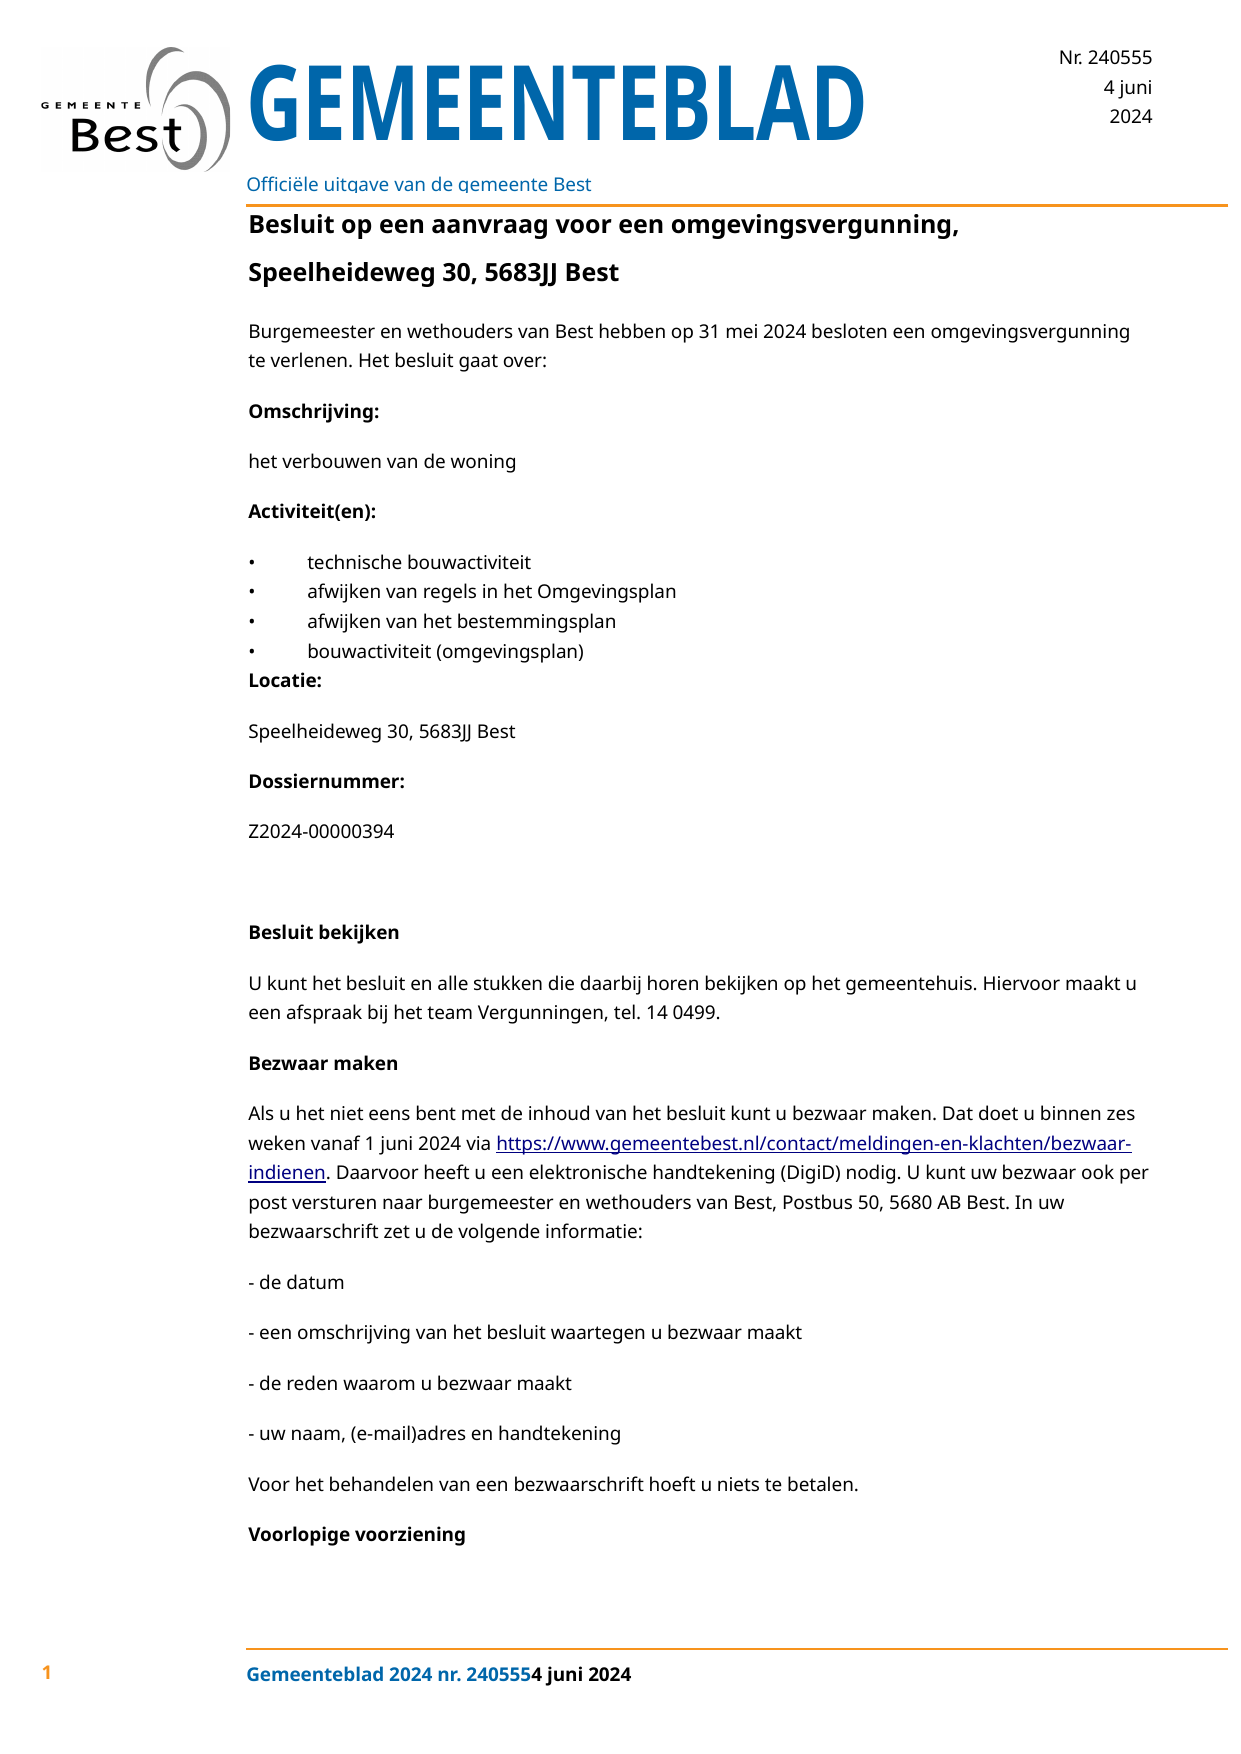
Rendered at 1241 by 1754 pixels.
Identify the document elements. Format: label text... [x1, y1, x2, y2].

text Voorlopige voorziening [248, 1521, 1152, 1547]
text Als u het niet eens bent met de inhoud van het besluit kunt u bezwaar maken. Dat doet u binnen zes weken vanaf 1 juni 2024 via https://www.gemeentebest.nl/contact/meldingen-en-klachten/bezwaar-indienen. Daarvoor heeft u een elektronische handtekening (DigiD) nodig. U kunt uw bezwaar ook per post versturen naar burgemeester en wethouders van Best, Postbus 50, 5680 AB Best. In uw bezwaarschrift zet u de volgende informatie: [248, 1100, 1152, 1244]
text - een omschrijving van het besluit waartegen u bezwaar maakt [248, 1319, 1152, 1345]
text Besluit op een aanvraag voor een omgevingsvergunning, Speelheideweg 30, 5683JJ Best [248, 207, 1152, 288]
text - uw naam, (e-mail)adres en handtekening [248, 1420, 1152, 1446]
text Bezwaar maken [248, 1050, 1152, 1076]
list afwijken van regels in het Omgevingsplan [248, 579, 1152, 604]
list afwijken van het bestemmingsplan [248, 608, 1152, 634]
text Speelheideweg 30, 5683JJ Best [248, 718, 1152, 744]
text Dossiernummer: [248, 768, 1152, 794]
text Voor het behandelen van een bezwaarschrift hoeft u niets te betalen. [248, 1471, 1152, 1497]
text Besluit bekijken [248, 919, 1152, 945]
text Burgemeester en wethouders van Best hebben op 31 mei 2024 besloten een omgevingsvergunning te verlenen. Het besluit gaat over: [248, 318, 1152, 373]
text Omschrijving: [248, 398, 1152, 424]
list technische bouwactiviteit [248, 549, 1152, 575]
text U kunt het besluit en alle stukken die daarbij horen bekijken op het gemeentehuis. Hiervoor maakt u een afspraak bij het team Vergunningen, tel. 14 0499. [248, 970, 1152, 1025]
picture [41, 47, 231, 172]
text - de datum [248, 1269, 1152, 1295]
text Activiteit(en): [248, 499, 1152, 524]
text het verbouwen van de woning [248, 448, 1152, 474]
text Z2024-00000394 [248, 819, 1152, 844]
text - de reden waarom u bezwaar maakt [248, 1370, 1152, 1396]
list bouwactiviteit (omgevingsplan) [248, 638, 1152, 664]
text Locatie: [248, 667, 1152, 693]
